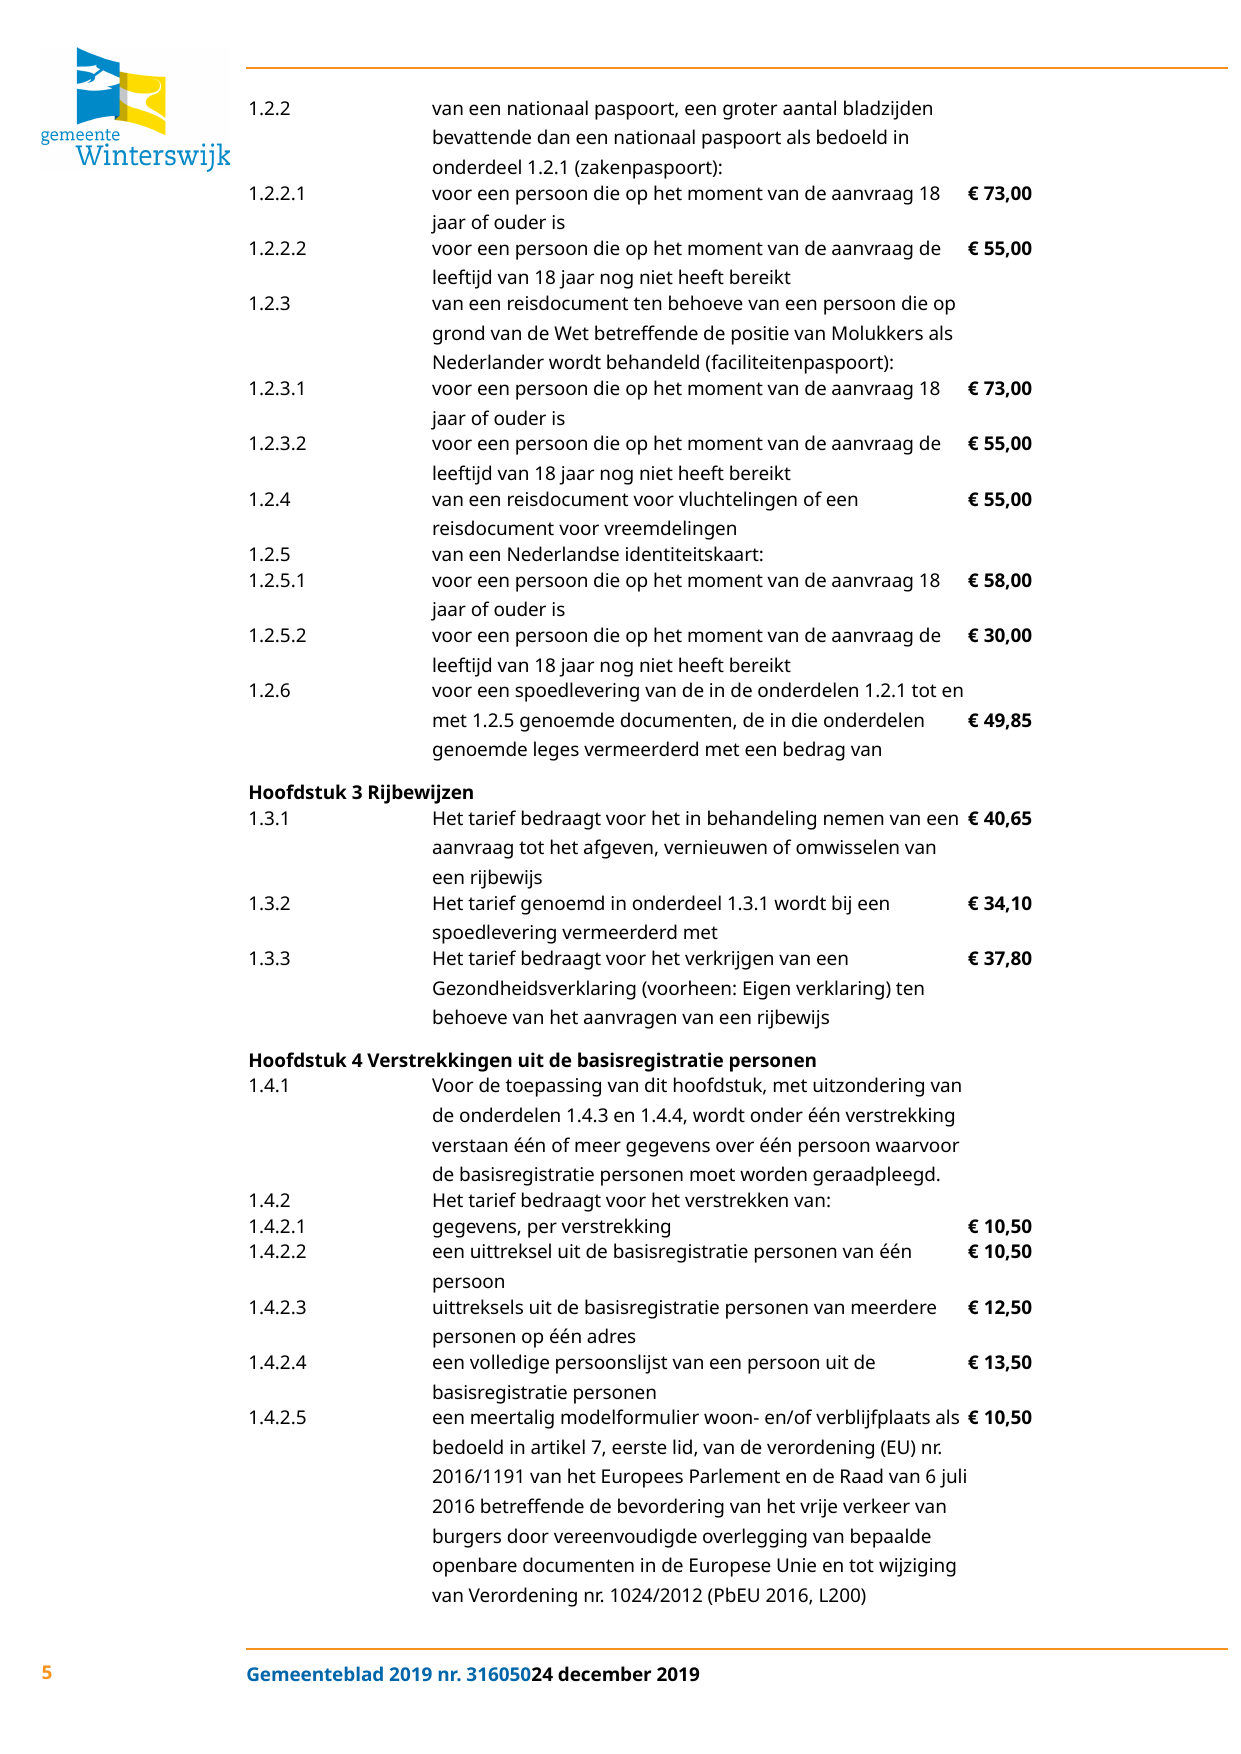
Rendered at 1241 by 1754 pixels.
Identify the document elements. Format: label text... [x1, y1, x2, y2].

table_cell 1.4.2.1 [248, 1213, 432, 1239]
table_cell 1.2.2 [248, 95, 432, 180]
table_cell 1.2.5.2 [248, 622, 432, 677]
table_cell € 34,10 [968, 890, 1152, 945]
table_cell 1.3.3 [248, 945, 432, 1030]
table_cell € 12,50 [968, 1294, 1152, 1349]
table_cell 1.2.6 [248, 678, 432, 762]
table_cell € 10,50 [968, 1405, 1152, 1608]
table_cell een volledige persoonslijst van een persoon uit de basisregistratie personen [432, 1349, 968, 1404]
table_cell [968, 541, 1152, 567]
table_cell € 10,50 [968, 1239, 1152, 1294]
table_cell voor een persoon die op het moment van de aanvraag 18 jaar of ouder is [432, 567, 968, 622]
table_cell voor een persoon die op het moment van de aanvraag 18 jaar of ouder is [432, 375, 968, 431]
picture [41, 47, 231, 172]
table_cell [968, 290, 1152, 375]
table_cell 1.2.2.1 [248, 180, 432, 235]
table_header 1.4.1 [248, 1073, 432, 1187]
table_cell 1.2.2.2 [248, 235, 432, 290]
table_cell € 49,85 [968, 678, 1152, 762]
table_cell uittreksels uit de basisregistratie personen van meerdere personen op één adres [432, 1294, 968, 1349]
table_cell € 30,00 [968, 622, 1152, 677]
table_cell van een Nederlandse identiteitskaart: [432, 541, 968, 567]
table_cell 1.2.5 [248, 541, 432, 567]
table_cell voor een spoedlevering van de in de onderdelen 1.2.1 tot en met 1.2.5 genoemde documenten, de in die onderdelen genoemde leges vermeerderd met een bedrag van [432, 678, 968, 762]
table_cell € 37,80 [968, 945, 1152, 1030]
table_cell [968, 95, 1152, 180]
table_cell 1.2.3.2 [248, 431, 432, 486]
table_cell € 73,00 [968, 180, 1152, 235]
table_cell € 10,50 [968, 1213, 1152, 1239]
table_cell 1.4.2.4 [248, 1349, 432, 1404]
table_cell voor een persoon die op het moment van de aanvraag de leeftijd van 18 jaar nog niet heeft bereikt [432, 622, 968, 677]
table_cell Het tarief genoemd in onderdeel 1.3.1 wordt bij een spoedlevering vermeerderd met [432, 890, 968, 945]
table_cell 1.4.2 [248, 1187, 432, 1213]
table_cell € 55,00 [968, 235, 1152, 290]
table_cell 1.2.4 [248, 486, 432, 541]
table_cell 1.3.2 [248, 890, 432, 945]
table_cell van een nationaal paspoort, een groter aantal bladzijden bevattende dan een nationaal paspoort als bedoeld in onderdeel 1.2.1 (zakenpaspoort): [432, 95, 968, 180]
table_header Het tarief bedraagt voor het in behandeling nemen van een aanvraag tot het afgeven, vernieuwen of omwisselen van een rijbewijs [432, 805, 968, 890]
table_cell voor een persoon die op het moment van de aanvraag de leeftijd van 18 jaar nog niet heeft bereikt [432, 431, 968, 486]
table_cell van een reisdocument voor vluchtelingen of een reisdocument voor vreemdelingen [432, 486, 968, 541]
table_cell € 55,00 [968, 486, 1152, 541]
table_cell € 13,50 [968, 1349, 1152, 1404]
table_cell gegevens, per verstrekking [432, 1213, 968, 1239]
table_cell 1.4.2.5 [248, 1405, 432, 1608]
table_cell een meertalig modelformulier woon- en/of verblijfplaats als bedoeld in artikel 7, eerste lid, van de verordening (EU) nr. 2016/1191 van het Europees Parlement en de Raad van 6 juli 2016 betreffende de bevordering van het vrije verkeer van burgers door vereenvoudigde overlegging van bepaalde openbare documenten in de Europese Unie en tot wijziging van Verordening nr. 1024/2012 (PbEU 2016, L200) [432, 1405, 968, 1608]
table_header € 40,65 [968, 805, 1152, 890]
table_cell van een reisdocument ten behoeve van een persoon die op grond van de Wet betreffende de positie van Molukkers als Nederlander wordt behandeld (faciliteitenpaspoort): [432, 290, 968, 375]
table_cell Het tarief bedraagt voor het verstrekken van: [432, 1187, 968, 1213]
table_cell € 58,00 [968, 567, 1152, 622]
text Hoofdstuk 3 Rijbewijzen [248, 779, 1152, 805]
picture [225, 153, 231, 162]
table_cell 1.2.3.1 [248, 375, 432, 431]
table_cell 1.4.2.3 [248, 1294, 432, 1349]
table_cell voor een persoon die op het moment van de aanvraag de leeftijd van 18 jaar nog niet heeft bereikt [432, 235, 968, 290]
table_cell 1.4.2.2 [248, 1239, 432, 1294]
table_cell een uittreksel uit de basisregistratie personen van één persoon [432, 1239, 968, 1294]
table_cell Het tarief bedraagt voor het verkrijgen van een Gezondheidsverklaring (voorheen: Eigen verklaring) ten behoeve van het aanvragen van een rijbewijs [432, 945, 968, 1030]
table_cell 1.2.5.1 [248, 567, 432, 622]
table_cell voor een persoon die op het moment van de aanvraag 18 jaar of ouder is [432, 180, 968, 235]
text Hoofdstuk 4 Verstrekkingen uit de basisregistratie personen [248, 1047, 1152, 1073]
table_header [968, 1073, 1152, 1187]
table_cell € 55,00 [968, 431, 1152, 486]
table_header Voor de toepassing van dit hoofdstuk, met uitzondering van de onderdelen 1.4.3 en 1.4.4, wordt onder één verstrekking verstaan één of meer gegevens over één persoon waarvoor de basisregistratie personen moet worden geraadpleegd. [432, 1073, 968, 1187]
table_header 1.3.1 [248, 805, 432, 890]
table_cell € 73,00 [968, 375, 1152, 431]
table_cell 1.2.3 [248, 290, 432, 375]
table_cell [968, 1187, 1152, 1213]
